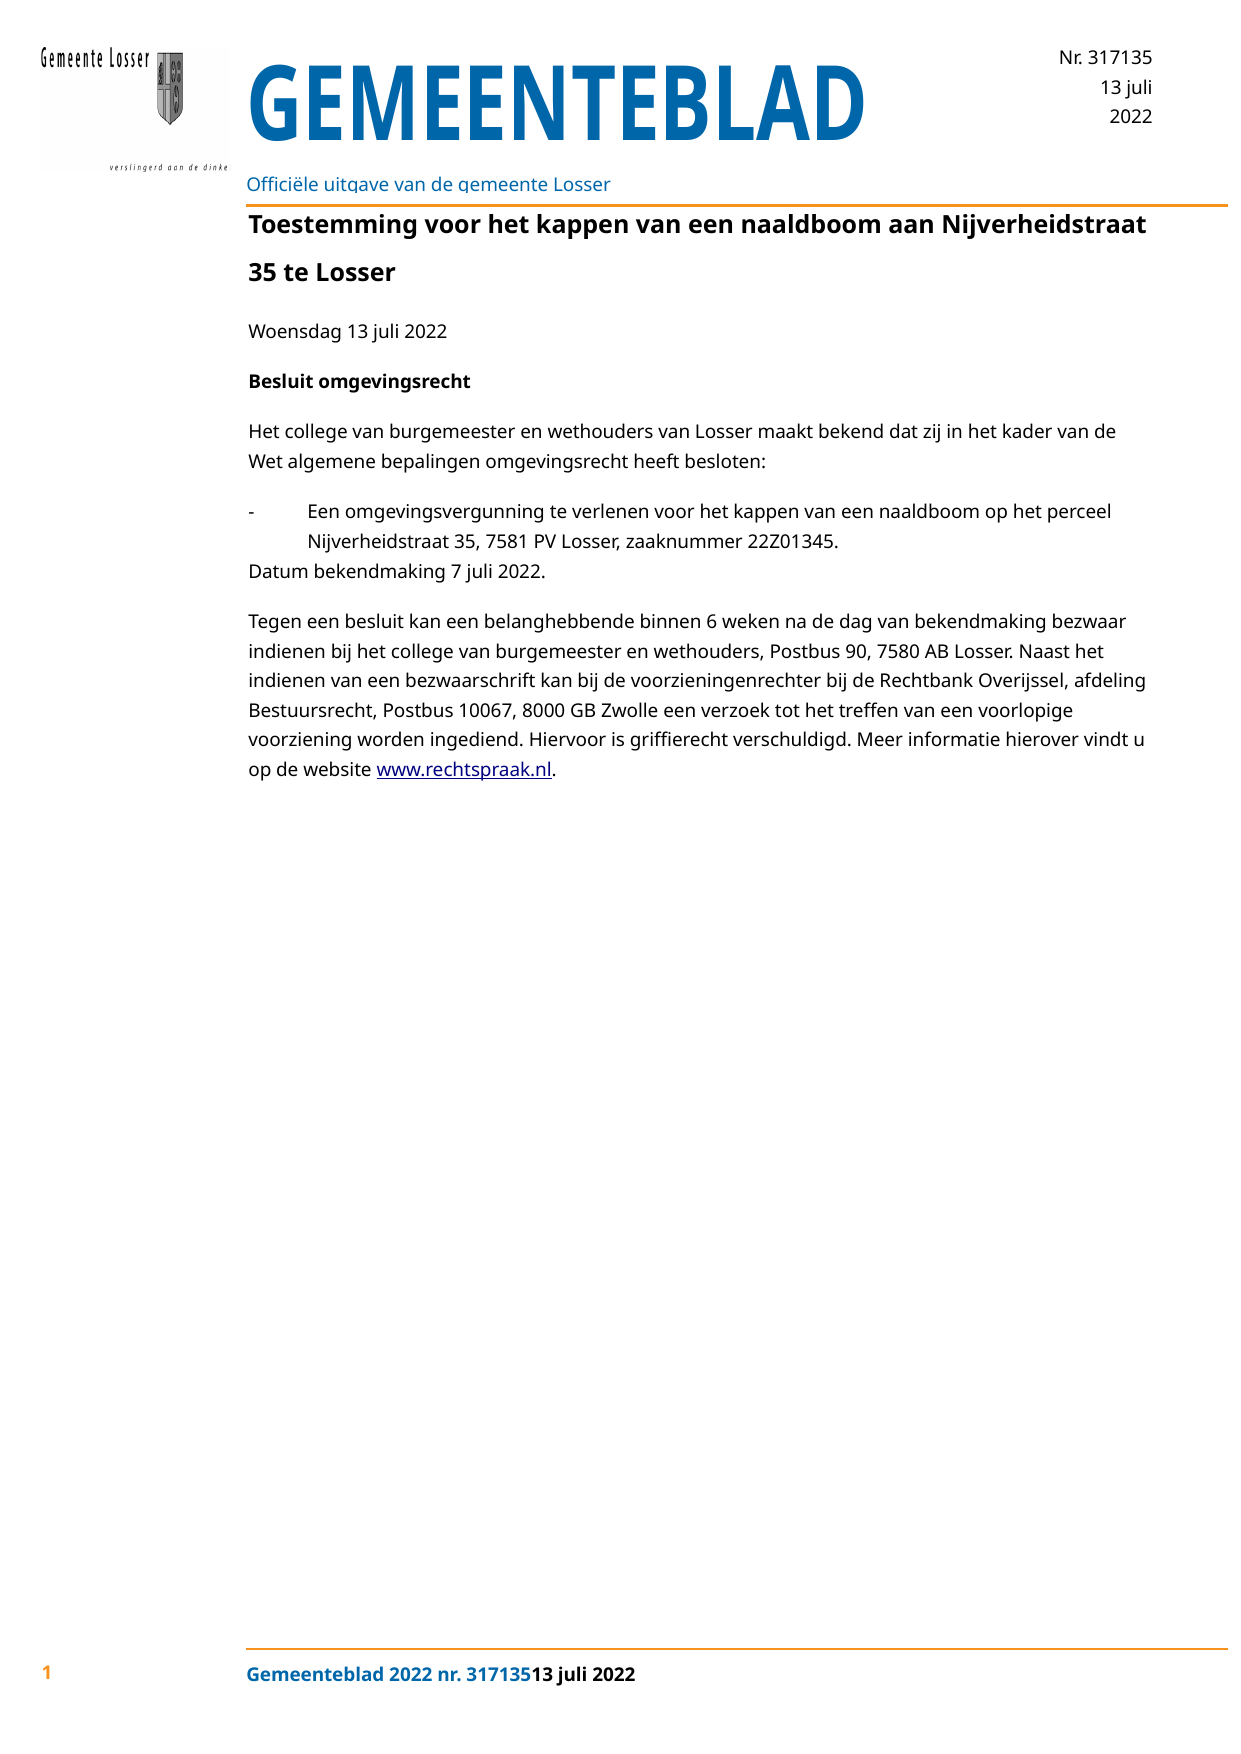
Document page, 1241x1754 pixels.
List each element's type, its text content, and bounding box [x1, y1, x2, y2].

text Datum bekendmaking 7 juli 2022. [248, 558, 1152, 584]
list Een omgevingsvergunning te verlenen voor het kappen van een naaldboom op het perceel Nijverheidstraat 35, 7581 PV Losser, zaaknummer 22Z01345. [248, 499, 1152, 554]
text Tegen een besluit kan een belanghebbende binnen 6 weken na de dag van bekendmaking bezwaar indienen bij het college van burgemeester en wethouders, Postbus 90, 7580 AB Losser. Naast het indienen van een bezwaarschrift kan bij de voorzieningenrechter bij de Rechtbank Overijssel, afdeling Bestuursrecht, Postbus 10067, 8000 GB Zwolle een verzoek tot het treffen van een voorlopige voorziening worden ingediend. Hiervoor is griffierecht verschuldigd. Meer informatie hierover vindt u op de website www.rechtspraak.nl. [248, 608, 1152, 782]
text Woensdag 13 juli 2022 [248, 318, 1152, 344]
text Toestemming voor het kappen van een naaldboom aan Nijverheidstraat 35 te Losser [248, 207, 1152, 288]
picture [41, 47, 231, 172]
text Het college van burgemeester en wethouders van Losser maakt bekend dat zij in het kader van de Wet algemene bepalingen omgevingsrecht heeft besloten: [248, 419, 1152, 474]
text Besluit omgevingsrecht [248, 368, 1152, 394]
